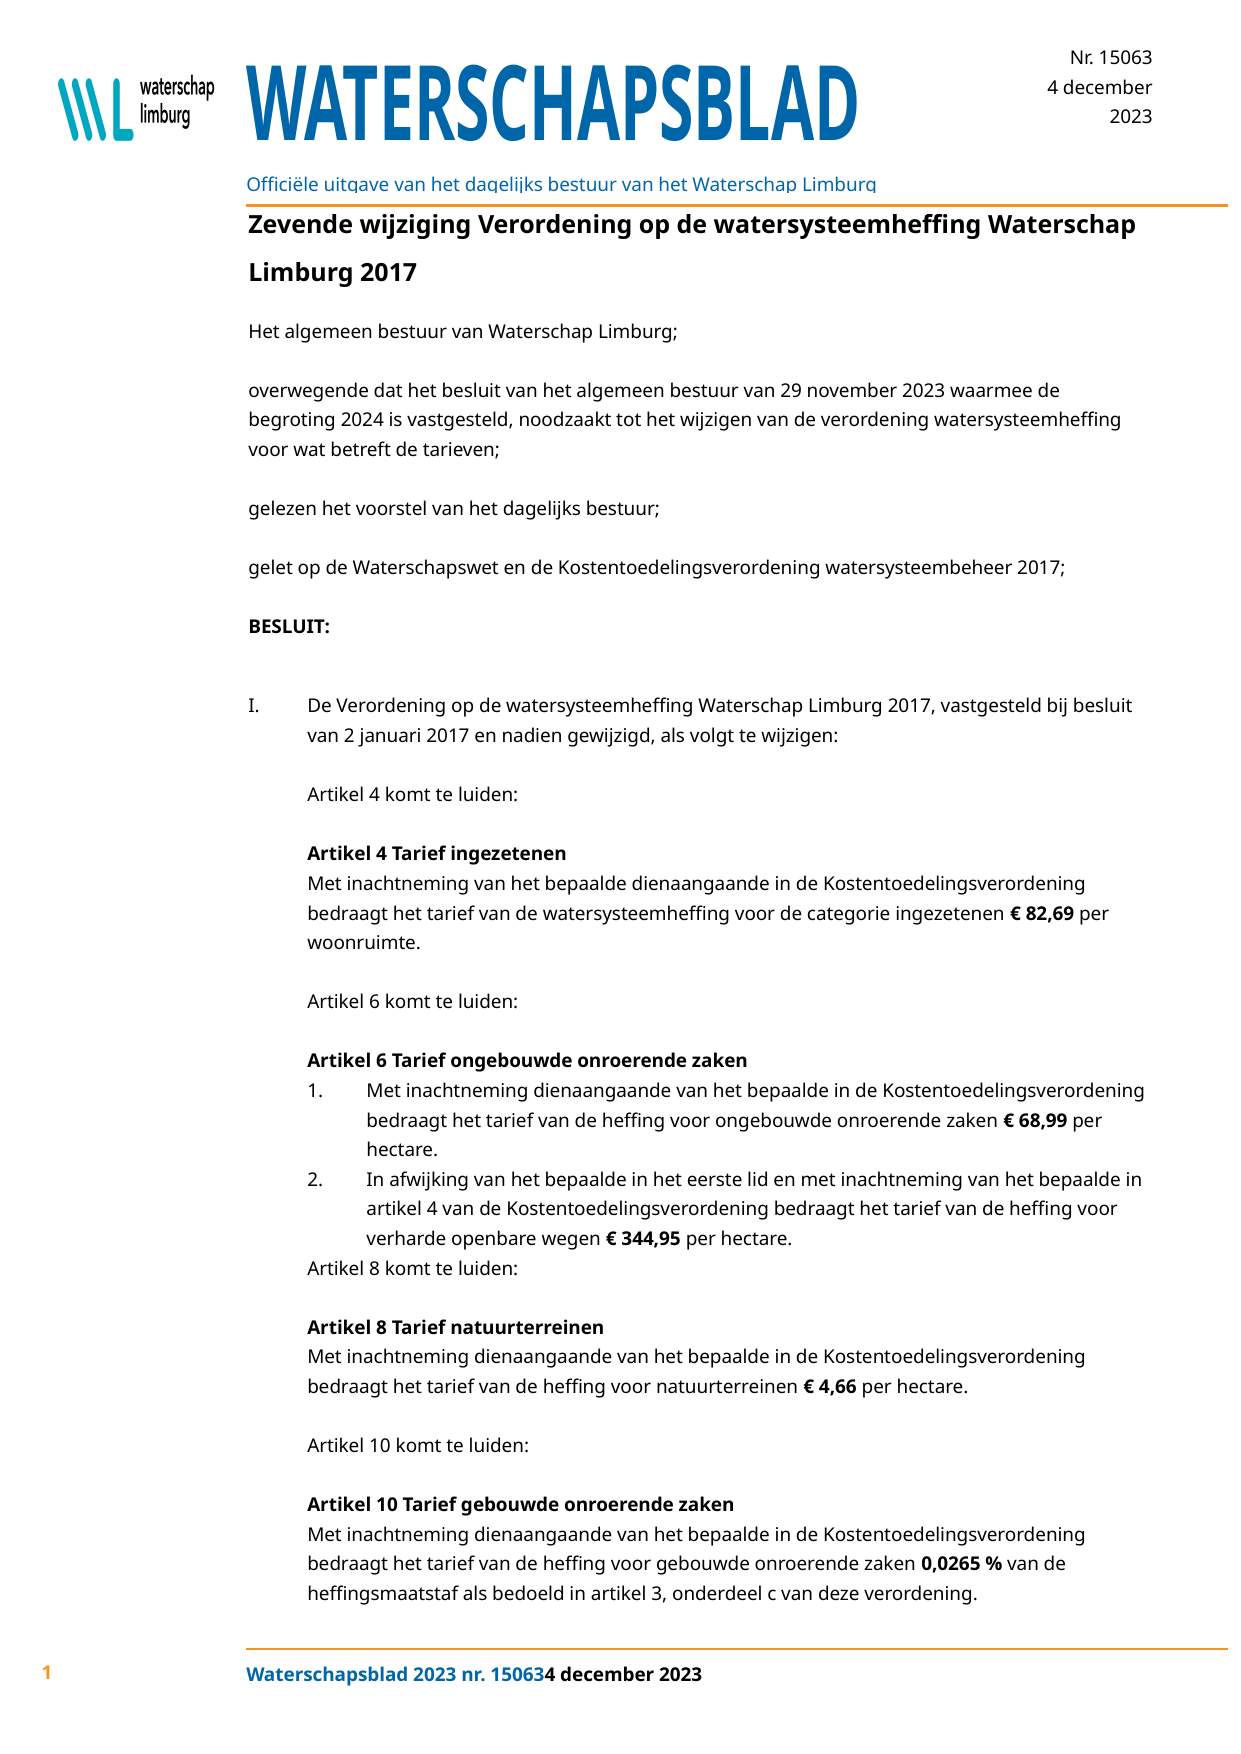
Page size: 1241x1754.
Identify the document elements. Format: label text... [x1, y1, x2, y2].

text Zevende wijziging Verordening op de watersysteemheffing Waterschap Limburg 2017 [248, 207, 1152, 288]
list Met inachtneming dienaangaande van het bepaalde in de Kostentoedelingsverordening bedraagt het tarief van de heffing voor natuurterreinen € 4,66 per hectare. [248, 1343, 1152, 1399]
list Artikel 6 Tarief ongebouwde onroerende zaken [248, 1048, 1152, 1073]
list Artikel 8 komt te luiden: [248, 1255, 1152, 1280]
list Met inachtneming dienaangaande van het bepaalde in de Kostentoedelingsverordening bedraagt het tarief van de heffing voor gebouwde onroerende zaken 0,0265 % van de heffingsmaatstaf als bedoeld in artikel 3, onderdeel c van deze verordening. [248, 1521, 1152, 1606]
list De Verordening op de watersysteemheffing Waterschap Limburg 2017, vastgesteld bij besluit van 2 januari 2017 en nadien gewijzigd, als volgt te wijzigen: [248, 693, 1152, 748]
text overwegende dat het besluit van het algemeen bestuur van 29 november 2023 waarmee de begroting 2024 is vastgesteld, noodzaakt tot het wijzigen van de verordening watersysteemheffing voor wat betreft de tarieven; [248, 377, 1152, 462]
list Artikel 4 komt te luiden: [248, 781, 1152, 807]
list Artikel 10 Tarief gebouwde onroerende zaken [248, 1491, 1152, 1517]
text Het algemeen bestuur van Waterschap Limburg; [248, 318, 1152, 344]
picture [41, 47, 231, 172]
list Artikel 4 Tarief ingezetenen [248, 841, 1152, 866]
list Artikel 10 komt te luiden: [248, 1432, 1152, 1458]
list In afwijking van het bepaalde in het eerste lid en met inachtneming van het bepaalde in artikel 4 van de Kostentoedelingsverordening bedraagt het tarief van de heffing voor verharde openbare wegen € 344,95 per hectare. [307, 1166, 1152, 1251]
text gelet op de Waterschapswet en de Kostentoedelingsverordening watersysteembeheer 2017; [248, 554, 1152, 580]
list Met inachtneming van het bepaalde dienaangaande in de Kostentoedelingsverordening bedraagt het tarief van de watersysteemheffing voor de categorie ingezetenen € 82,69 per woonruimte. [248, 870, 1152, 955]
list Met inachtneming dienaangaande van het bepaalde in de Kostentoedelingsverordening bedraagt het tarief van de heffing voor ongebouwde onroerende zaken € 68,99 per hectare. [307, 1077, 1152, 1162]
text gelezen het voorstel van het dagelijks bestuur; [248, 495, 1152, 521]
text BESLUIT: [248, 614, 1152, 639]
list Artikel 8 Tarief natuurterreinen [248, 1314, 1152, 1339]
list Artikel 6 komt te luiden: [248, 988, 1152, 1014]
